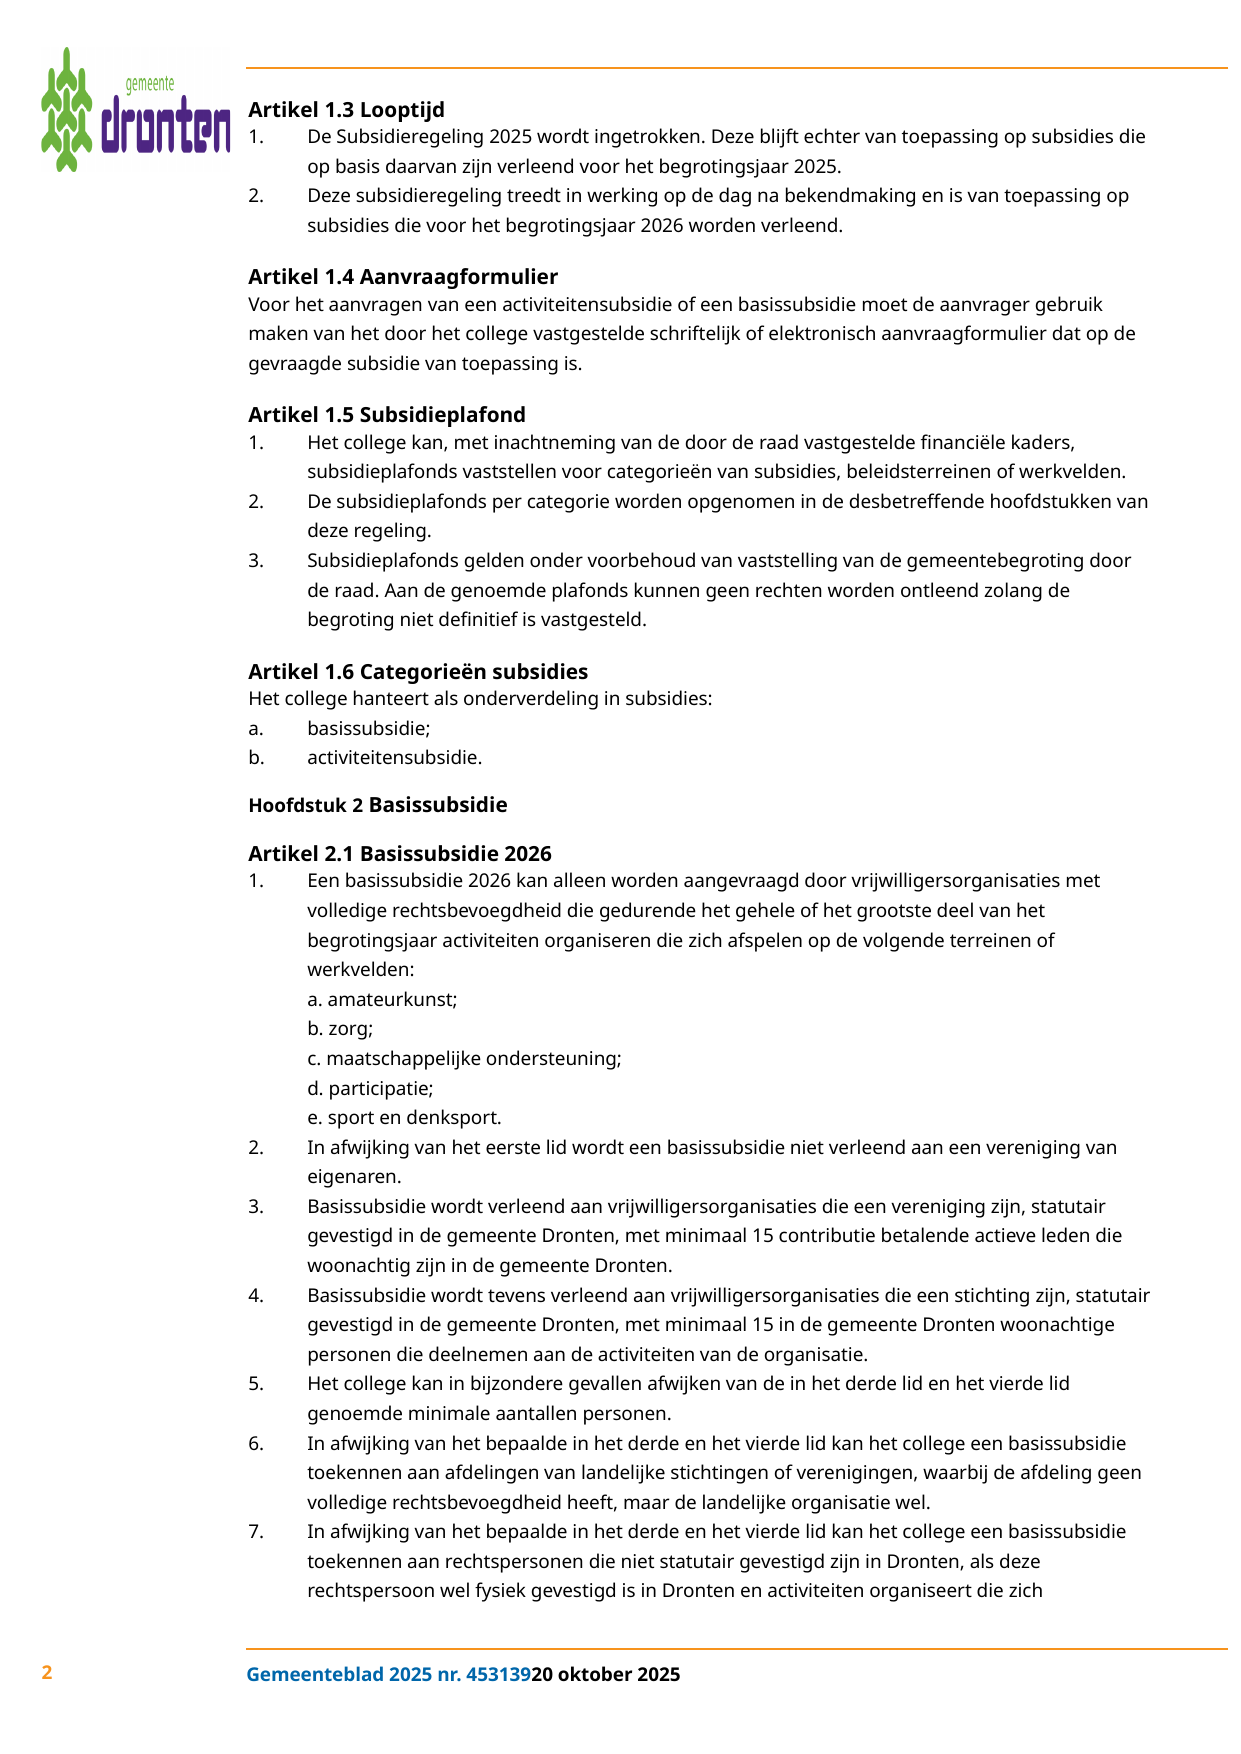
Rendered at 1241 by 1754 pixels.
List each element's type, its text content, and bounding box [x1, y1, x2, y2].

text Artikel 1.3 Looptijd [248, 95, 1152, 123]
text Artikel 1.4 Aanvraagformulier [248, 262, 1152, 291]
list e. sport en denksport. [248, 1104, 1152, 1130]
list In afwijking van het bepaalde in het derde en het vierde lid kan het college een basissubsidie toekennen aan rechtspersonen die niet statutair gevestigd zijn in Dronten, als deze rechtspersoon wel fysiek gevestigd is in Dronten en activiteiten organiseert die zich [248, 1518, 1152, 1603]
list basissubsidie; [248, 715, 1152, 741]
list Een basissubsidie 2026 kan alleen worden aangevraagd door vrijwilligersorganisaties met volledige rechtsbevoegdheid die gedurende het gehele of het grootste deel van het begrotingsjaar activiteiten organiseren die zich afspelen op de volgende terreinen of werkvelden: [248, 868, 1152, 982]
list De subsidieplafonds per categorie worden opgenomen in de desbetreffende hoofdstukken van deze regeling. [248, 488, 1152, 543]
list Basissubsidie wordt verleend aan vrijwilligersorganisaties die een vereniging zijn, statutair gevestigd in de gemeente Dronten, met minimaal 15 contributie betalende actieve leden die woonachtig zijn in de gemeente Dronten. [248, 1193, 1152, 1278]
list Het college kan, met inachtneming van de door de raad vastgestelde financiële kaders, subsidieplafonds vaststellen voor categorieën van subsidies, beleidsterreinen of werkvelden. [248, 429, 1152, 484]
text Artikel 1.5 Subsidieplafond [248, 400, 1152, 429]
list Basissubsidie wordt tevens verleend aan vrijwilligersorganisaties die een stichting zijn, statutair gevestigd in de gemeente Dronten, met minimaal 15 in de gemeente Dronten woonachtige personen die deelnemen aan de activiteiten van de organisatie. [248, 1282, 1152, 1367]
text Het college hanteert als onderverdeling in subsidies: [248, 685, 1152, 711]
list In afwijking van het eerste lid wordt een basissubsidie niet verleend aan een vereniging van eigenaren. [248, 1134, 1152, 1189]
text Artikel 2.1 Basissubsidie 2026 [248, 839, 1152, 868]
list Deze subsidieregeling treedt in werking op de dag na bekendmaking en is van toepassing op subsidies die voor het begrotingsjaar 2026 worden verleend. [248, 182, 1152, 238]
list b. zorg; [248, 1016, 1152, 1041]
text Artikel 1.6 Categorieën subsidies [248, 657, 1152, 685]
list activiteitensubsidie. [248, 744, 1152, 770]
list Subsidieplafonds gelden onder voorbehoud van vaststelling van de gemeentebegroting door de raad. Aan de genoemde plafonds kunnen geen rechten worden ontleend zolang de begroting niet definitief is vastgesteld. [248, 547, 1152, 632]
list De Subsidieregeling 2025 wordt ingetrokken. Deze blijft echter van toepassing op subsidies die op basis daarvan zijn verleend voor het begrotingsjaar 2025. [248, 123, 1152, 178]
list In afwijking van het bepaalde in het derde en het vierde lid kan het college een basissubsidie toekennen aan afdelingen van landelijke stichtingen of verenigingen, waarbij de afdeling geen volledige rechtsbevoegdheid heeft, maar de landelijke organisatie wel. [248, 1430, 1152, 1515]
text Hoofdstuk 2 Basissubsidie [248, 790, 1152, 818]
list d. participatie; [248, 1075, 1152, 1101]
list Het college kan in bijzondere gevallen afwijken van de in het derde lid en het vierde lid genoemde minimale aantallen personen. [248, 1371, 1152, 1426]
list c. maatschappelijke ondersteuning; [248, 1045, 1152, 1071]
text Voor het aanvragen van een activiteitensubsidie of een basissubsidie moet de aanvrager gebruik maken van het door het college vastgestelde schriftelijk of elektronisch aanvraagformulier dat op de gevraagde subsidie van toepassing is. [248, 291, 1152, 376]
list a. amateurkunst; [248, 986, 1152, 1012]
picture [41, 47, 231, 172]
